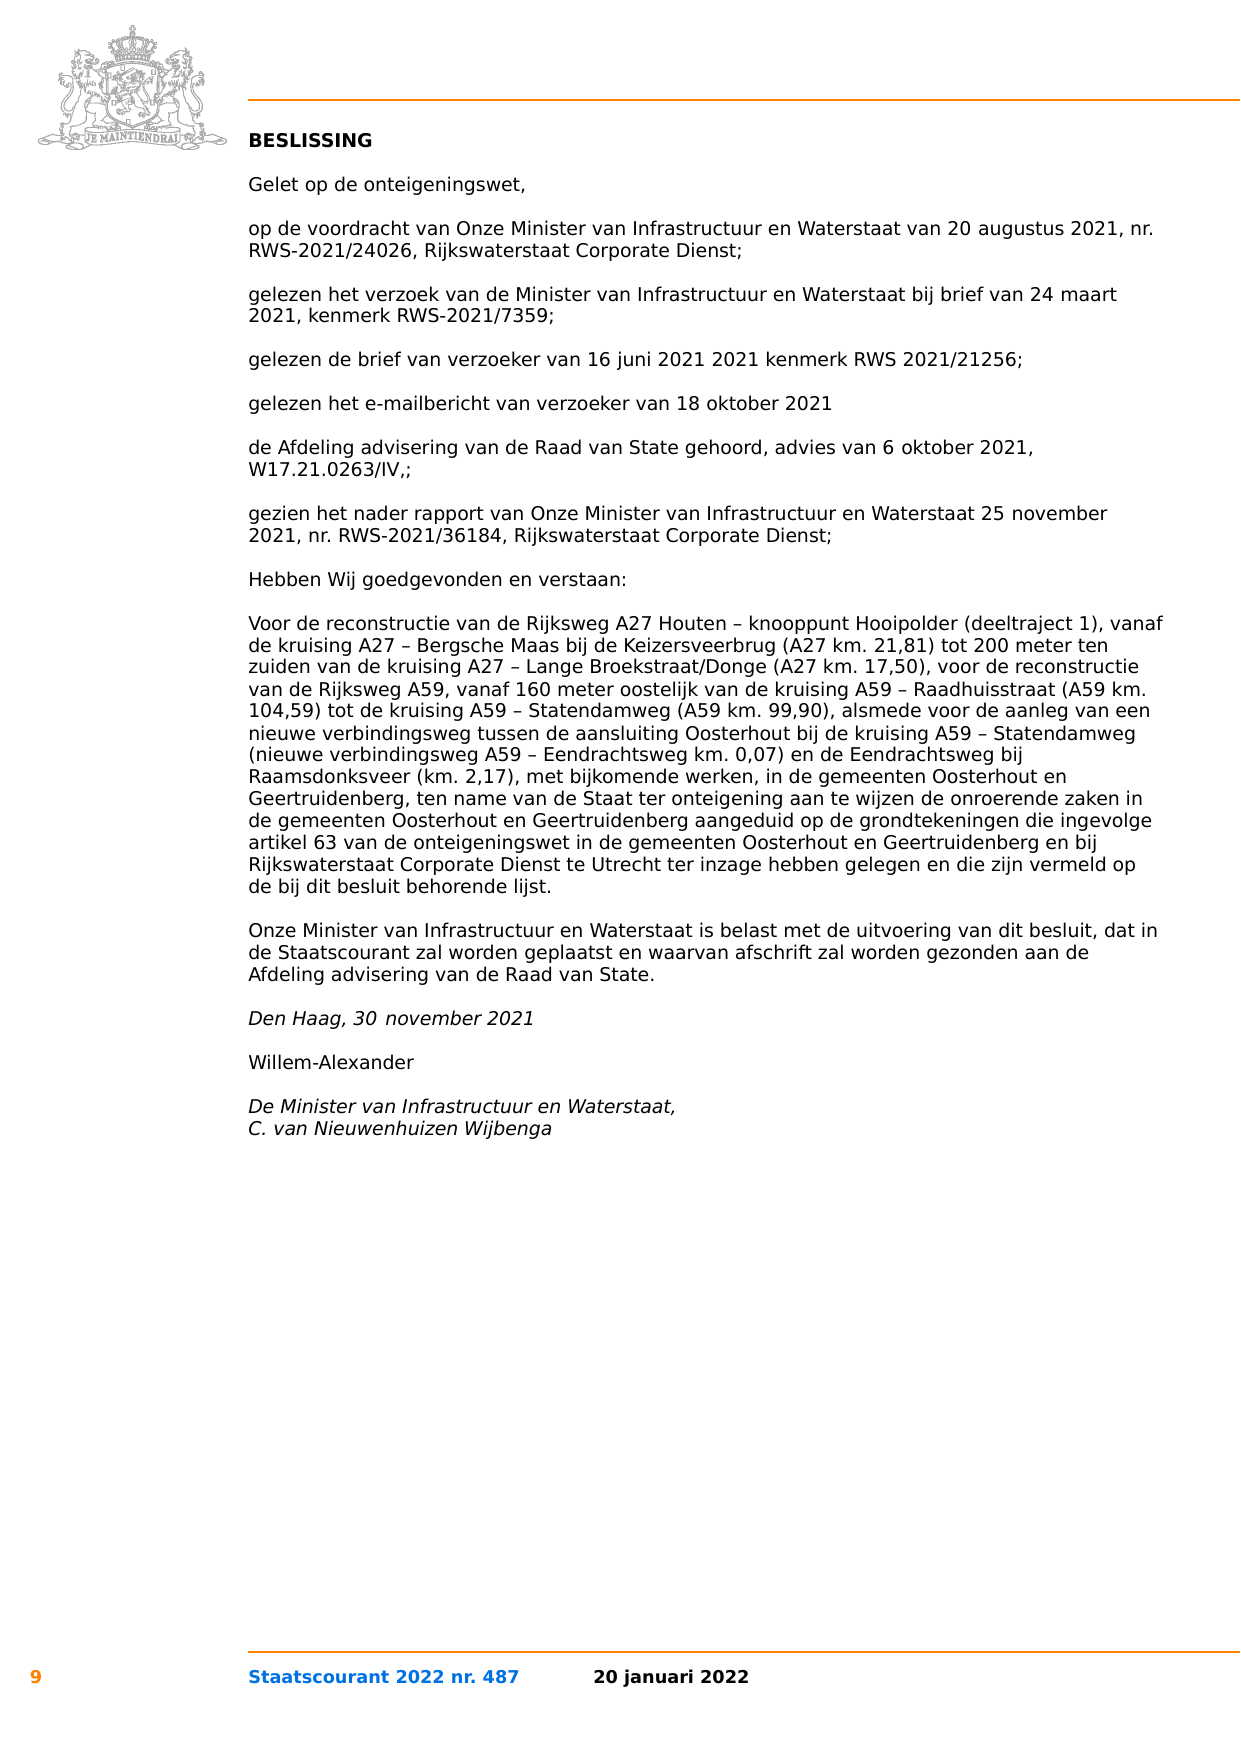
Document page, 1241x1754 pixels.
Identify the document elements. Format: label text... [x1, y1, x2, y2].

text Voor de reconstructie van de Rijksweg A27 Houten – knooppunt Hooipolder (deeltraject 1), vanaf de kruising A27 – Bergsche Maas bij de Keizersveerbrug (A27 km. 21,81) tot 200 meter ten zuiden van de kruising A27 – Lange Broekstraat/Donge (A27 km. 17,50), voor de reconstructie van de Rijksweg A59, vanaf 160 meter oostelijk van de kruising A59 – Raadhuisstraat (A59 km. 104,59) tot de kruising A59 – Statendamweg (A59 km. 99,90), alsmede voor de aanleg van een nieuwe verbindingsweg tussen de aansluiting Oosterhout bij de kruising A59 – Statendamweg (nieuwe verbindingsweg A59 – Eendrachtsweg km. 0,07) en de Eendrachtsweg bij Raamsdonksveer (km. 2,17), met bijkomende werken, in de gemeenten Oosterhout en Geertruidenberg, ten name van de Staat ter onteigening aan te wijzen de onroerende zaken in de gemeenten Oosterhout en Geertruidenberg aangeduid op de grondtekeningen die ingevolge artikel 63 van de onteigeningswet in de gemeenten Oosterhout en Geertruidenberg en bij Rijkswaterstaat Corporate Dienst te Utrecht ter inzage hebben gelegen en die zijn vermeld op de bij dit besluit behorende lijst. [248, 612, 1163, 898]
text gelezen het e-mailbericht van verzoeker van 18 oktober 2021 [248, 393, 1163, 415]
picture [38, 25, 227, 150]
text Willem-Alexander [248, 1052, 1163, 1074]
text Den Haag, 30 november 2021 [248, 1008, 1163, 1030]
text Hebben Wij goedgevonden en verstaan: [248, 569, 1163, 591]
text Onze Minister van Infrastructuur en Waterstaat is belast met de uitvoering van dit besluit, dat in de Staatscourant zal worden geplaatst en waarvan afschrift zal worden gezonden aan de Afdeling advisering van de Raad van State. [248, 920, 1163, 986]
text op de voordracht van Onze Minister van Infrastructuur en Waterstaat van 20 augustus 2021, nr. RWS-2021/24026, Rijkswaterstaat Corporate Dienst; [248, 218, 1163, 262]
text gelezen de brief van verzoeker van 16 juni 2021 2021 kenmerk RWS 2021/21256; [248, 349, 1163, 371]
text de Afdeling advisering van de Raad van State gehoord, advies van 6 oktober 2021, W17.21.0263/IV,; [248, 437, 1163, 481]
text gezien het nader rapport van Onze Minister van Infrastructuur en Waterstaat 25 november 2021, nr. RWS-2021/36184, Rijkswaterstaat Corporate Dienst; [248, 503, 1163, 547]
text De Minister van Infrastructuur en Waterstaat, C. van Nieuwenhuizen Wijbenga [248, 1096, 1163, 1139]
text Gelet op de onteigeningswet, [248, 174, 1163, 196]
subtitle BESLISSING [248, 130, 1163, 152]
text gelezen het verzoek van de Minister van Infrastructuur en Waterstaat bij brief van 24 maart 2021, kenmerk RWS-2021/7359; [248, 283, 1163, 327]
